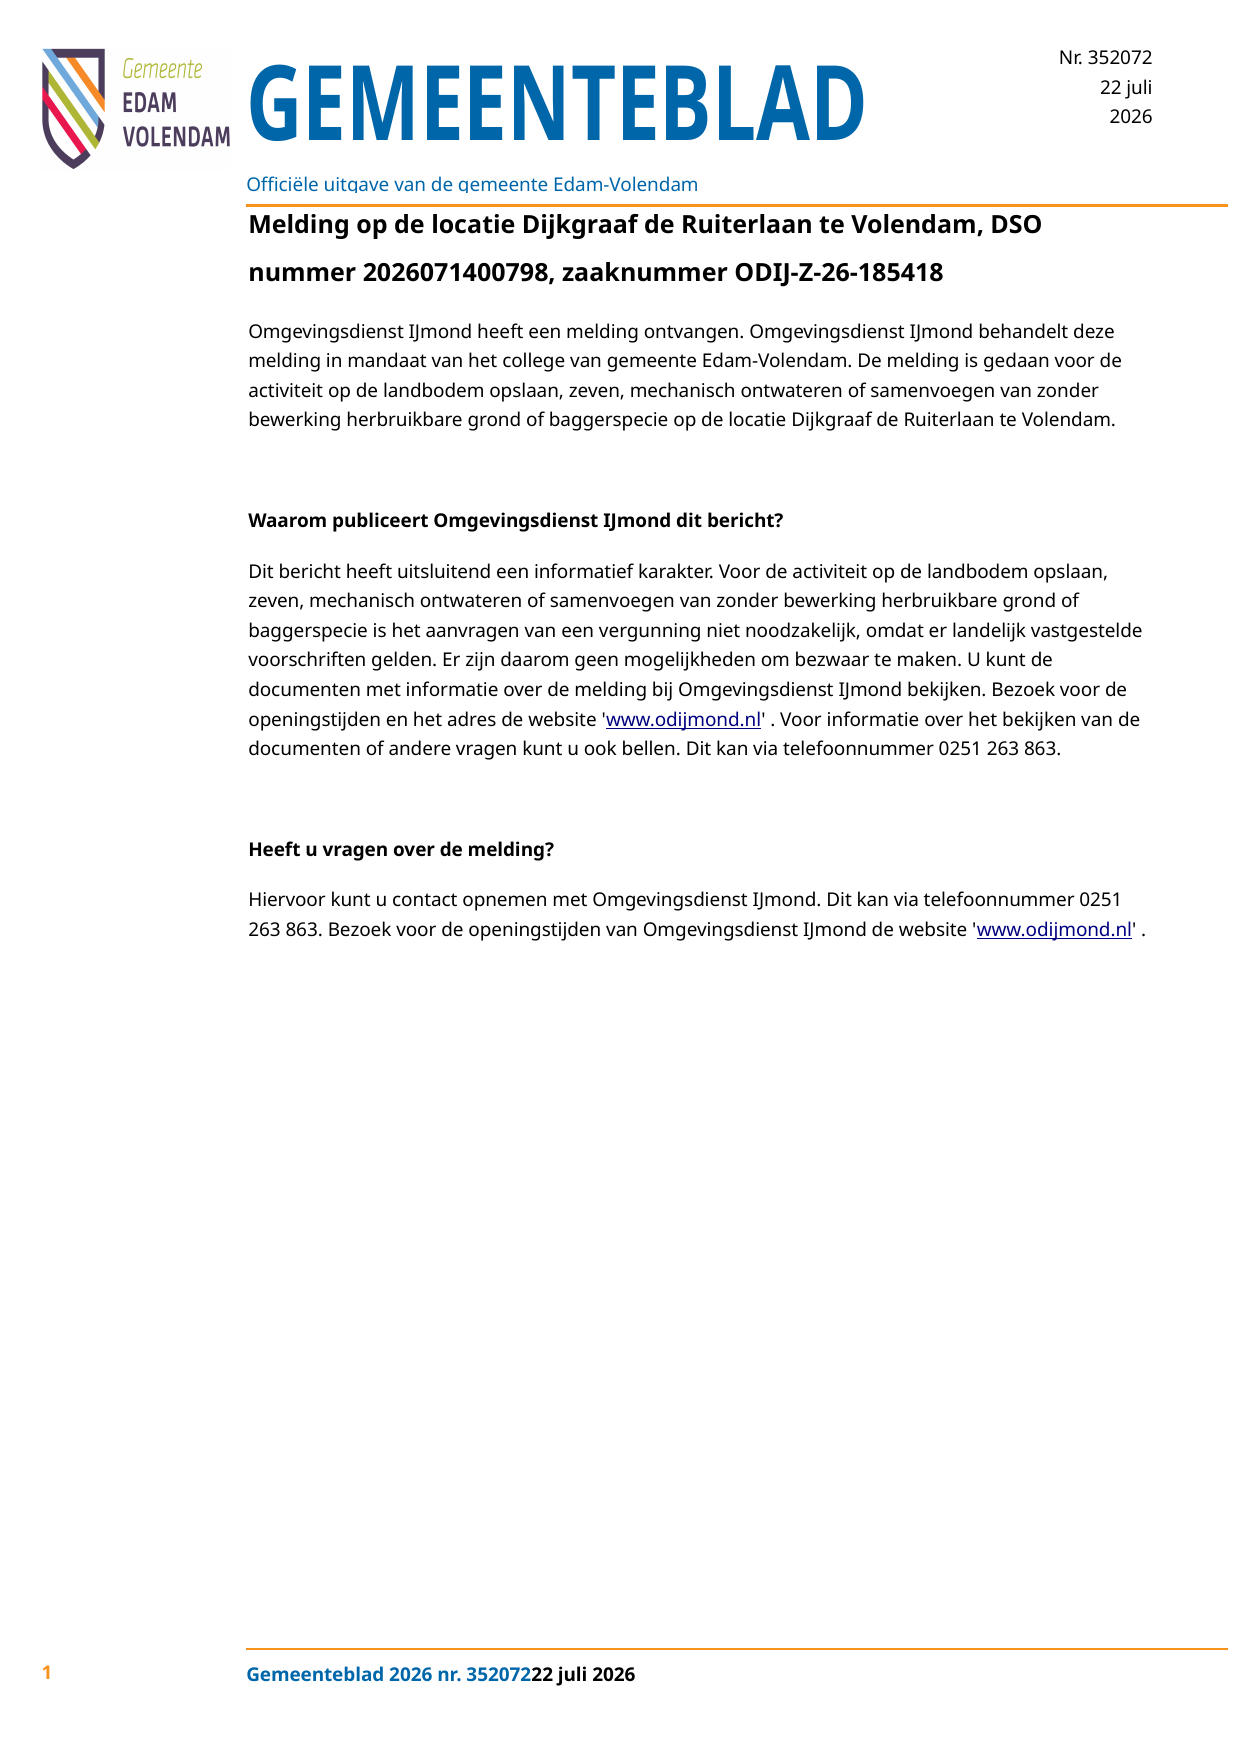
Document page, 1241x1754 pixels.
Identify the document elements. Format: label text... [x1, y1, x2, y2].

text Melding op de locatie Dijkgraaf de Ruiterlaan te Volendam, DSO nummer 2026071400798, zaaknummer ODIJ-Z-26-185418 [248, 207, 1152, 288]
text Hiervoor kunt u contact opnemen met Omgevingsdienst IJmond. Dit kan via telefoonnummer 0251 263 863. Bezoek voor de openingstijden van Omgevingsdienst IJmond de website 'www.odijmond.nl' . [248, 887, 1152, 942]
picture [41, 47, 231, 172]
text Heeft u vragen over de melding? [248, 836, 1152, 862]
text Dit bericht heeft uitsluitend een informatief karakter. Voor de activiteit op de landbodem opslaan, zeven, mechanisch ontwateren of samenvoegen van zonder bewerking herbruikbare grond of baggerspecie is het aanvragen van een vergunning niet noodzakelijk, omdat er landelijk vastgestelde voorschriften gelden. Er zijn daarom geen mogelijkheden om bezwaar te maken. U kunt de documenten met informatie over de melding bij Omgevingsdienst IJmond bekijken. Bezoek voor de openingstijden en het adres de website 'www.odijmond.nl' . Voor informatie over het bekijken van de documenten of andere vragen kunt u ook bellen. Dit kan via telefoonnummer 0251 263 863. [248, 558, 1152, 761]
text Omgevingsdienst IJmond heeft een melding ontvangen. Omgevingsdienst IJmond behandelt deze melding in mandaat van het college van gemeente Edam-Volendam. De melding is gedaan voor de activiteit op de landbodem opslaan, zeven, mechanisch ontwateren of samenvoegen van zonder bewerking herbruikbare grond of baggerspecie op de locatie Dijkgraaf de Ruiterlaan te Volendam. [248, 318, 1152, 432]
text Waarom publiceert Omgevingsdienst IJmond dit bericht? [248, 507, 1152, 533]
